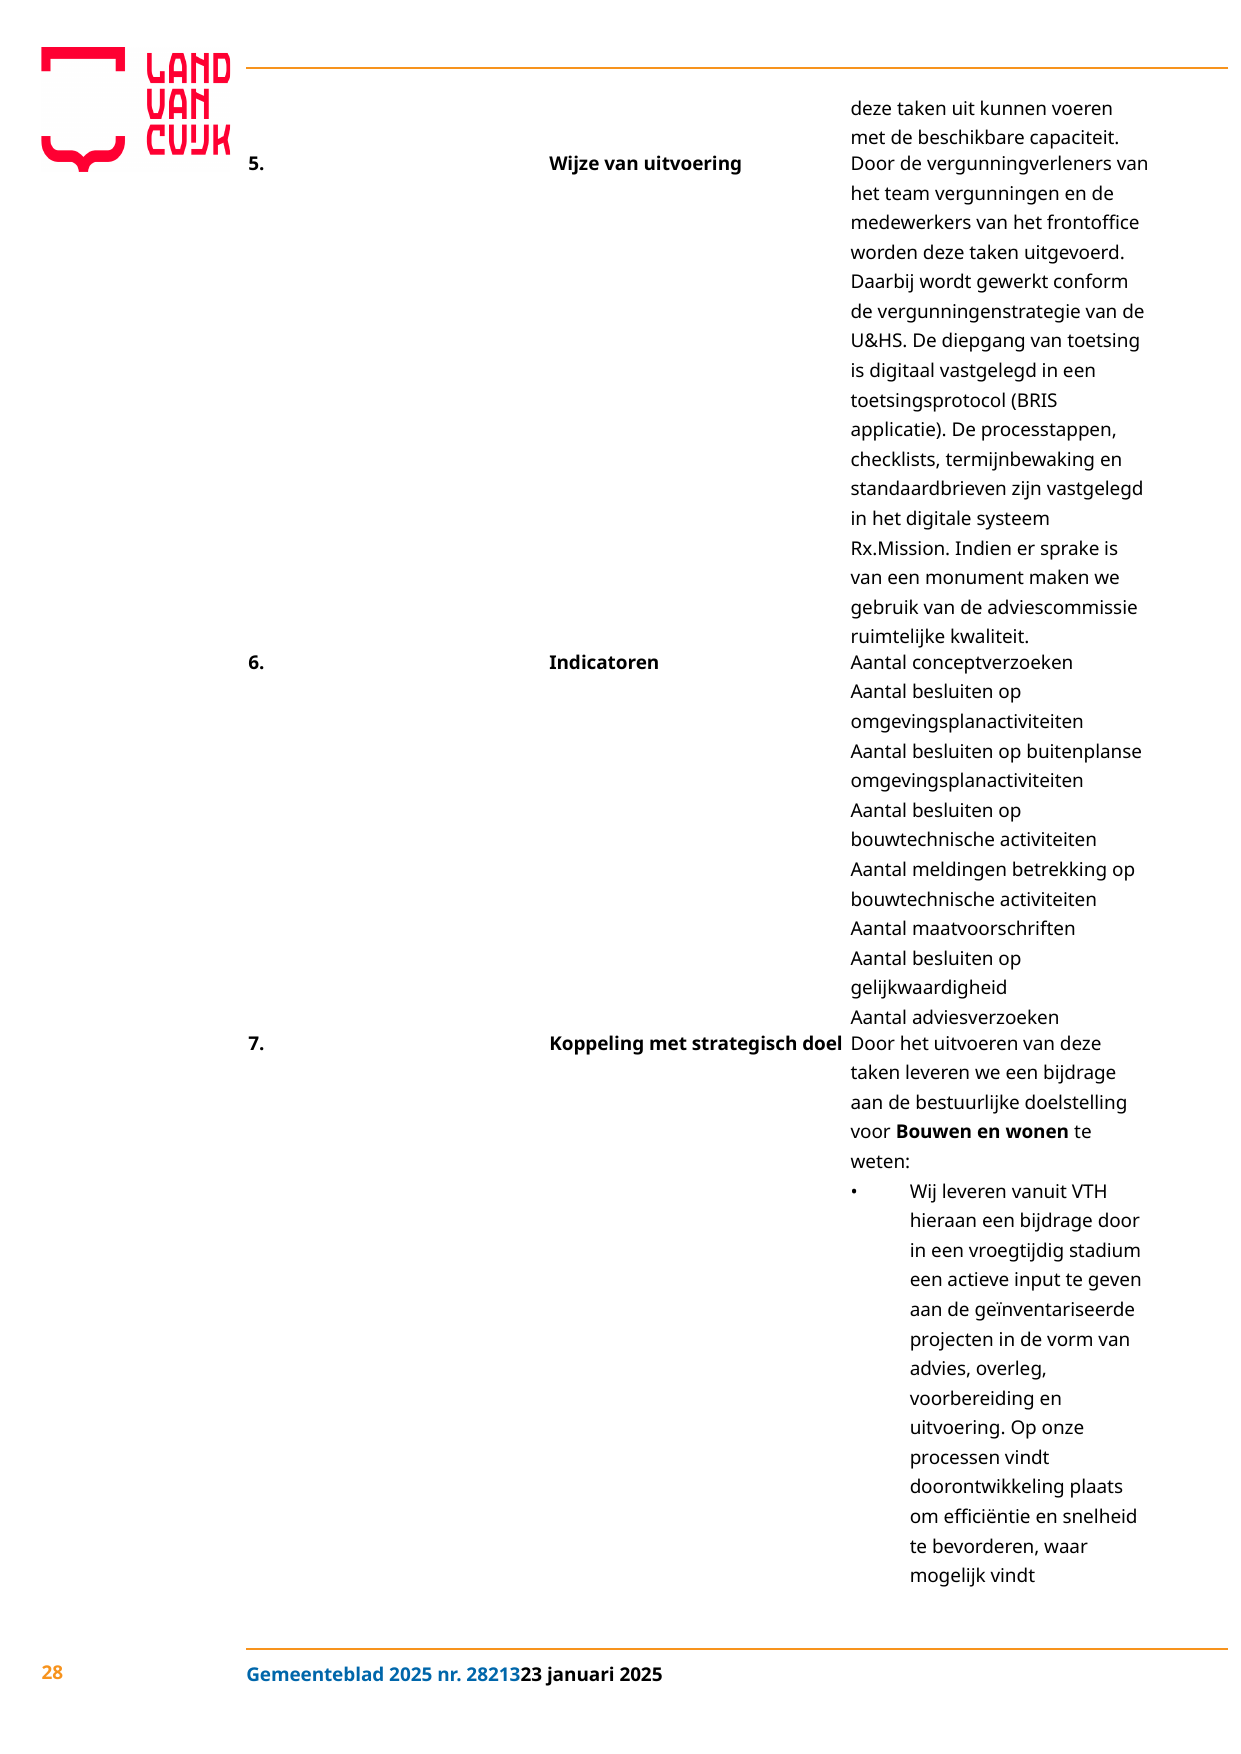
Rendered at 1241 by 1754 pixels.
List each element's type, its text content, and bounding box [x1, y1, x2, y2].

table_cell Aantal conceptverzoeken Aantal besluiten op omgevingsplanactiviteiten Aantal besluiten op buitenplanse omgevingsplanactiviteiten Aantal besluiten op bouwtechnische activiteiten Aantal meldingen betrekking op bouwtechnische activiteiten Aantal maatvoorschriften Aantal besluiten op gelijkwaardigheid Aantal adviesverzoeken [850, 649, 1152, 1030]
table_cell 6. [248, 649, 549, 1030]
table_cell Wijze van uitvoering [549, 150, 850, 649]
table_cell deze taken uit kunnen voeren met de beschikbare capaciteit. [850, 95, 1152, 150]
table_cell Indicatoren [549, 649, 850, 1030]
table_cell Door het uitvoeren van deze taken leveren we een bijdrage aan de bestuurlijke doelstelling voor Bouwen en wonen te weten: Wij leveren vanuit VTH hieraan een bijdrage door in een vroegtijdig stadium een actieve input te geven aan de geïnventariseerde projecten in de vorm van advies, overleg, voorbereiding en uitvoering. Op onze processen vindt doorontwikkeling plaats om efficiëntie en snelheid te bevorderen, waar mogelijk vindt [850, 1030, 1152, 1588]
table_cell Koppeling met strategisch doel [549, 1030, 850, 1588]
table_cell Door de vergunningverleners van het team vergunningen en de medewerkers van het frontoffice worden deze taken uitgevoerd. Daarbij wordt gewerkt conform de vergunningenstrategie van de U&HS. De diepgang van toetsing is digitaal vastgelegd in een toetsingsprotocol (BRIS applicatie). De processtappen, checklists, termijnbewaking en standaardbrieven zijn vastgelegd in het digitale systeem Rx.Mission. Indien er sprake is van een monument maken we gebruik van de adviescommissie ruimtelijke kwaliteit. [850, 150, 1152, 649]
table_cell 7. [248, 1030, 549, 1588]
table_cell 5. [248, 150, 549, 649]
table_cell [248, 95, 549, 150]
picture [41, 47, 231, 172]
table_cell [549, 95, 850, 150]
